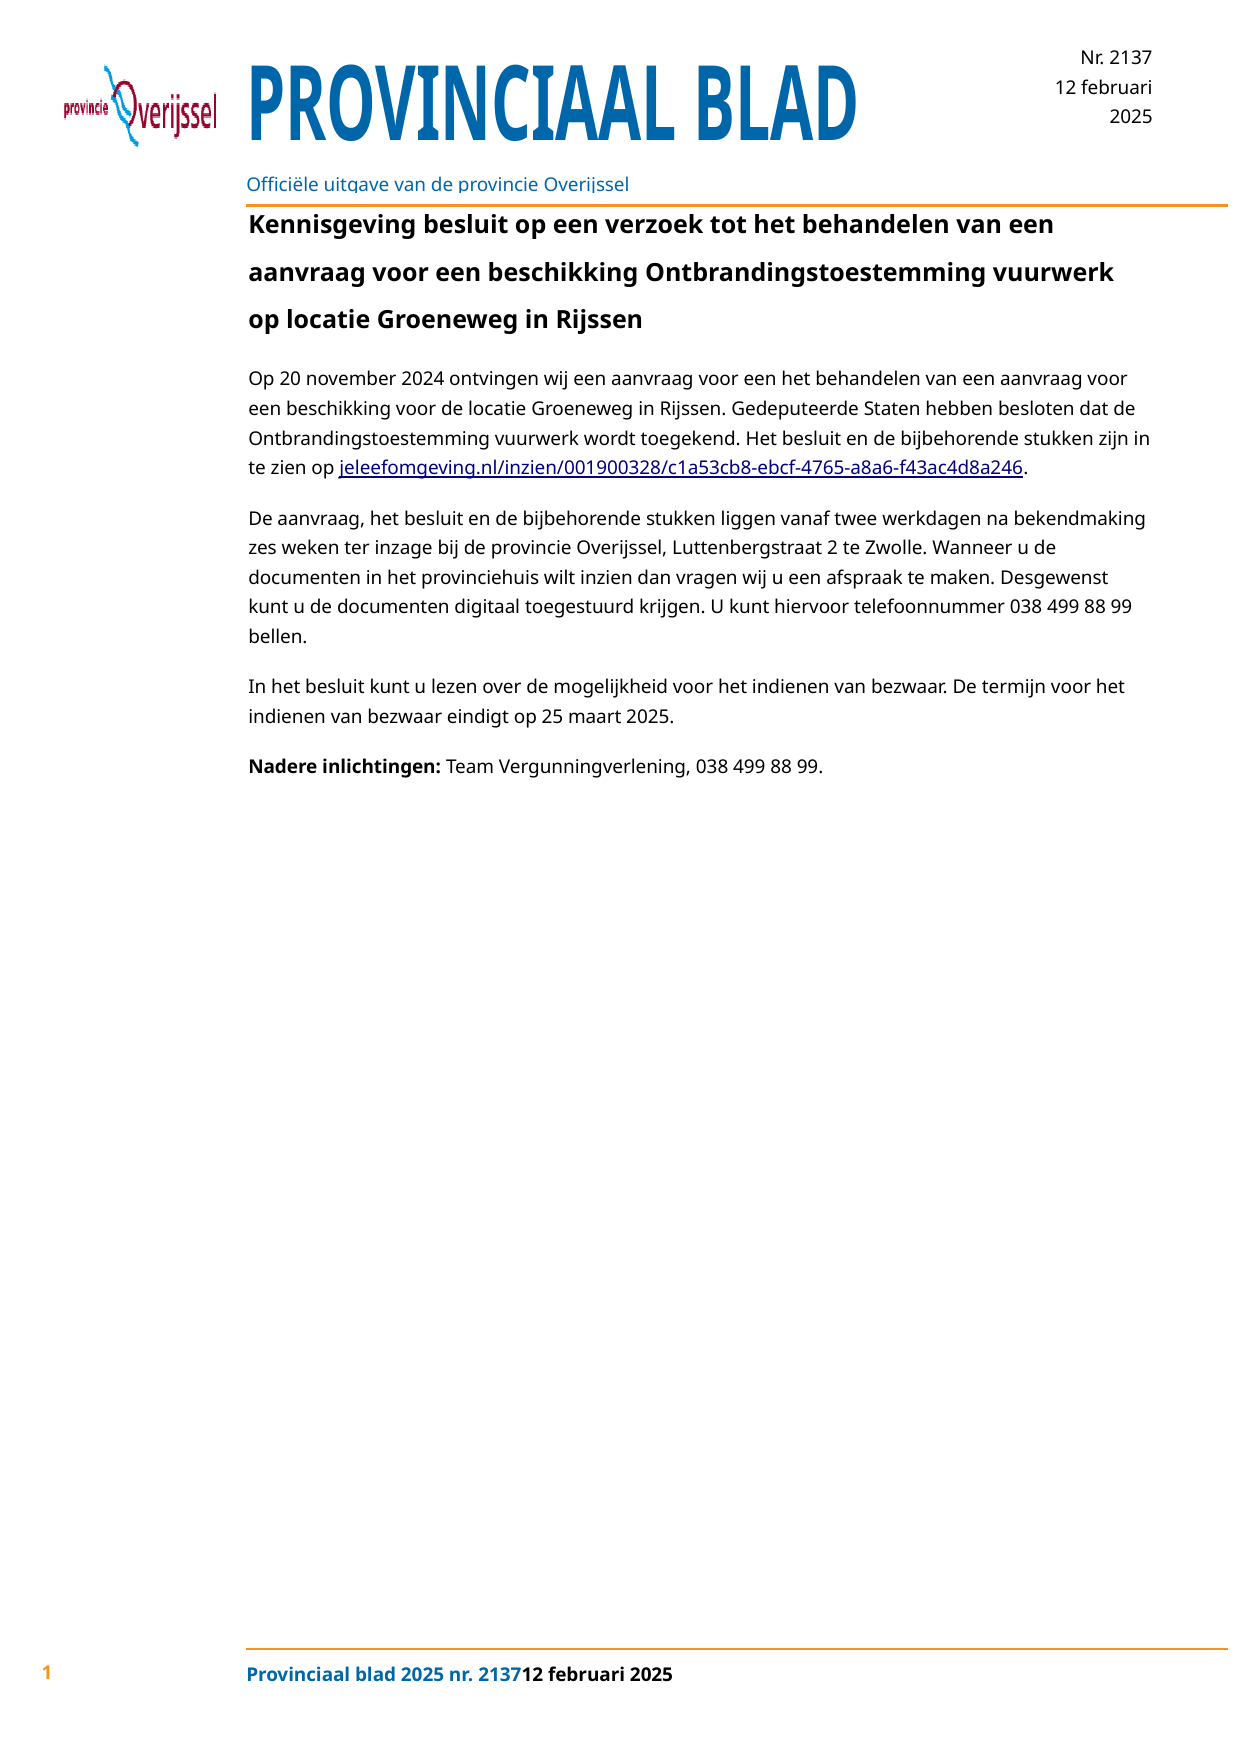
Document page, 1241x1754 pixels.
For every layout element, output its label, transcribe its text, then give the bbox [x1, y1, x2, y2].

text Nadere inlichtingen: Team Vergunningverlening, 038 499 88 99. [248, 753, 1152, 779]
text Op 20 november 2024 ontvingen wij een aanvraag voor een het behandelen van een aanvraag voor een beschikking voor de locatie Groeneweg in Rijssen. Gedeputeerde Staten hebben besloten dat de Ontbrandingstoestemming vuurwerk wordt toegekend. Het besluit en de bijbehorende stukken zijn in te zien op jeleefomgeving.nl/inzien/001900328/c1a53cb8-ebcf-4765-a8a6-f43ac4d8a246. [248, 366, 1152, 480]
text De aanvraag, het besluit en de bijbehorende stukken liggen vanaf twee werkdagen na bekendmaking zes weken ter inzage bij de provincie Overijssel, Luttenbergstraat 2 te Zwolle. Wanneer u de documenten in het provinciehuis wilt inzien dan vragen wij u een afspraak te maken. Desgewenst kunt u de documenten digitaal toegestuurd krijgen. U kunt hiervoor telefoonnummer 038 499 88 99 bellen. [248, 505, 1152, 649]
text Kennisgeving besluit op een verzoek tot het behandelen van een aanvraag voor een beschikking Ontbrandingstoestemming vuurwerk op locatie Groeneweg in Rijssen [248, 207, 1152, 336]
picture [41, 47, 231, 172]
text In het besluit kunt u lezen over de mogelijkheid voor het indienen van bezwaar. De termijn voor het indienen van bezwaar eindigt op 25 maart 2025. [248, 673, 1152, 729]
